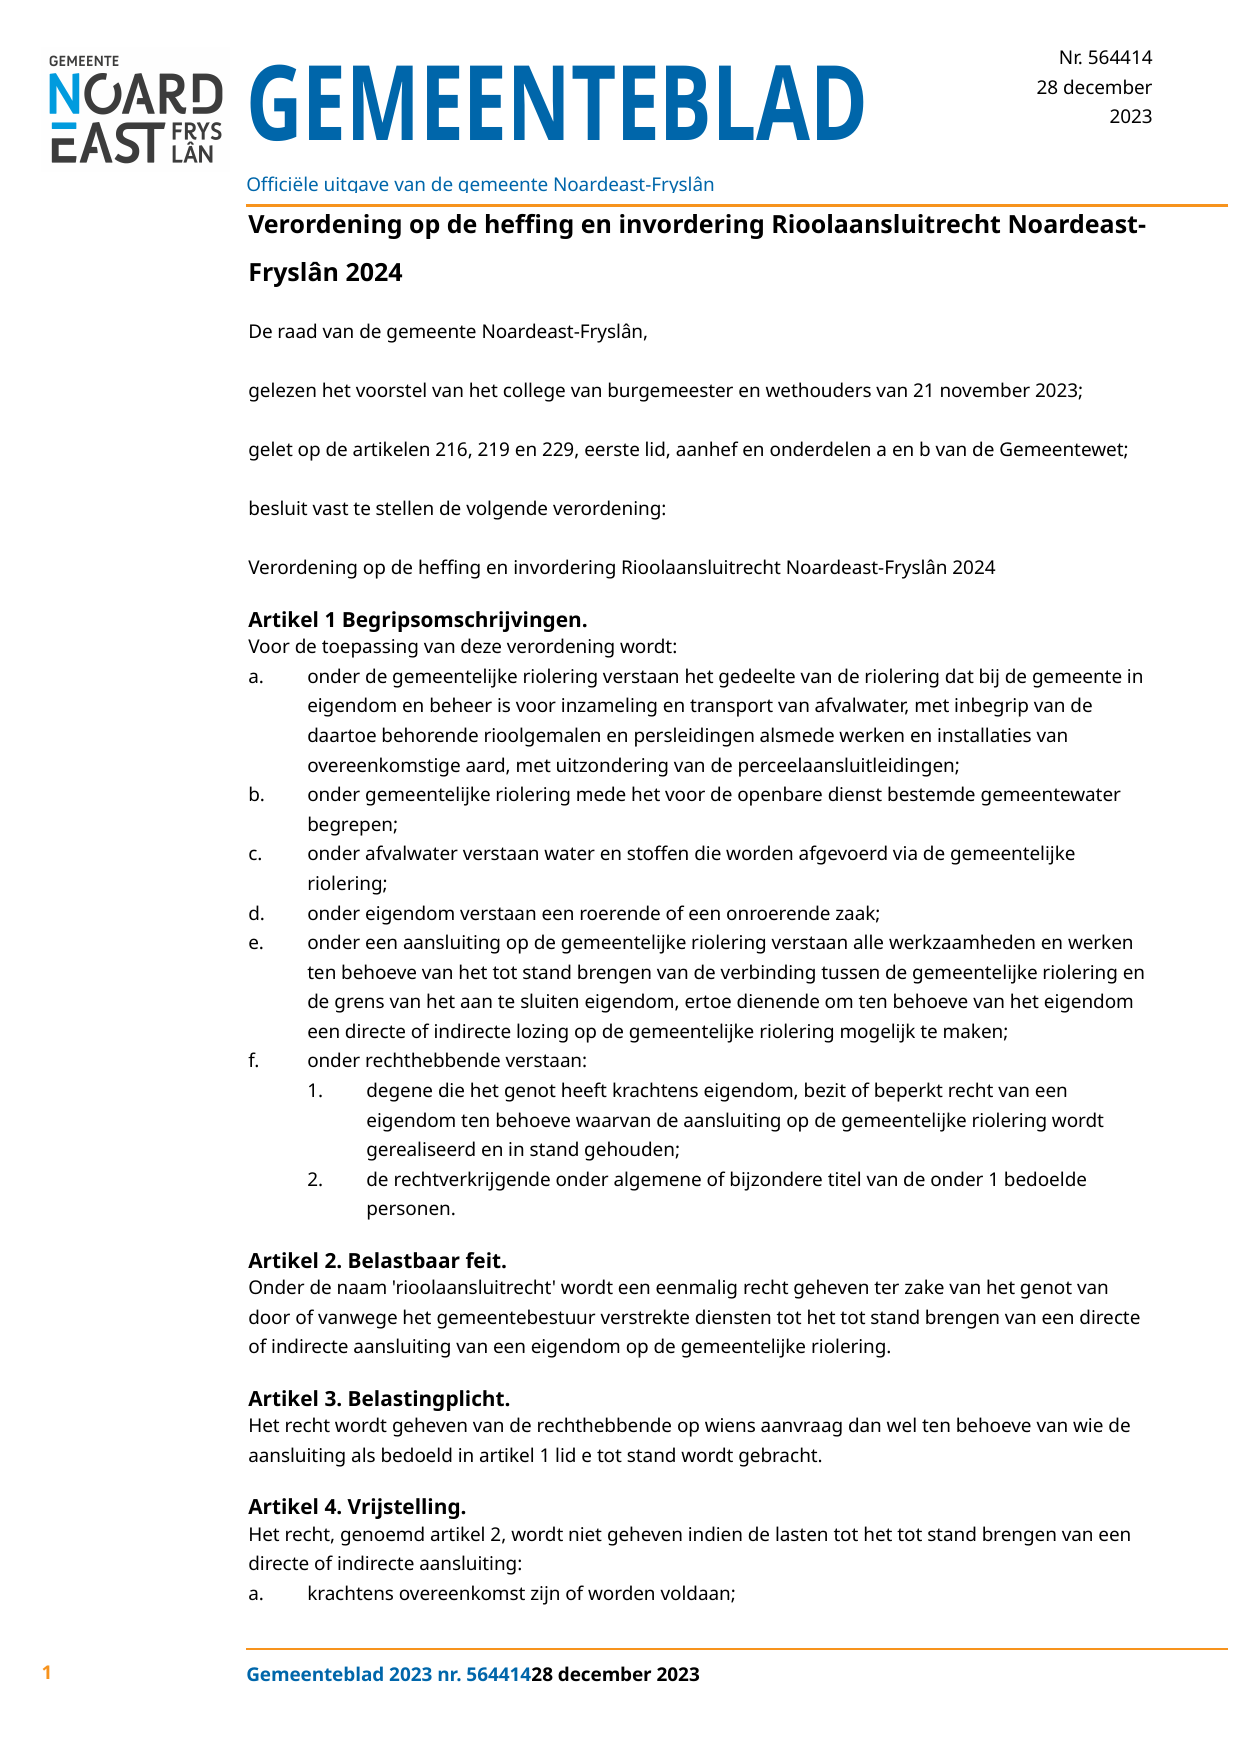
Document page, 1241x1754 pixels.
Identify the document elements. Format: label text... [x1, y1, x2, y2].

text Het recht wordt geheven van de rechthebbende op wiens aanvraag dan wel ten behoeve van wie de aansluiting als bedoeld in artikel 1 lid e tot stand wordt gebracht. [248, 1412, 1152, 1468]
text gelet op de artikelen 216, 219 en 229, eerste lid, aanhef en onderdelen a en b van de Gemeentewet; [248, 436, 1152, 462]
list onder gemeentelijke riolering mede het voor de openbare dienst bestemde gemeentewater begrepen; [248, 781, 1152, 837]
text Artikel 1 Begripsomschrijvingen. [248, 605, 1152, 633]
text Artikel 3. Belastingplicht. [248, 1384, 1152, 1412]
picture [41, 47, 231, 172]
list degene die het genot heeft krachtens eigendom, bezit of beperkt recht van een eigendom ten behoeve waarvan de aansluiting op de gemeentelijke riolering wordt gerealiseerd en in stand gehouden; [307, 1077, 1152, 1162]
text Voor de toepassing van deze verordening wordt: [248, 633, 1152, 659]
list onder rechthebbende verstaan: [248, 1048, 1152, 1073]
list onder eigendom verstaan een roerende of een onroerende zaak; [248, 900, 1152, 925]
list de rechtverkrijgende onder algemene of bijzondere titel van de onder 1 bedoelde personen. [307, 1166, 1152, 1221]
list onder de gemeentelijke riolering verstaan het gedeelte van de riolering dat bij de gemeente in eigendom en beheer is voor inzameling en transport van afvalwater, met inbegrip van de daartoe behorende rioolgemalen en persleidingen alsmede werken en installaties van overeenkomstige aard, met uitzondering van de perceelaansluitleidingen; [248, 663, 1152, 777]
text besluit vast te stellen de volgende verordening: [248, 495, 1152, 521]
list onder afvalwater verstaan water en stoffen die worden afgevoerd via de gemeentelijke riolering; [248, 841, 1152, 896]
text Het recht, genoemd artikel 2, wordt niet geheven indien de lasten tot het tot stand brengen van een directe of indirecte aansluiting: [248, 1521, 1152, 1576]
list onder een aansluiting op de gemeentelijke riolering verstaan alle werkzaamheden en werken ten behoeve van het tot stand brengen van de verbinding tussen de gemeentelijke riolering en de grens van het aan te sluiten eigendom, ertoe dienende om ten behoeve van het eigendom een directe of indirecte lozing op de gemeentelijke riolering mogelijk te maken; [248, 929, 1152, 1044]
text De raad van de gemeente Noardeast-Fryslân, [248, 318, 1152, 344]
list krachtens overeenkomst zijn of worden voldaan; [248, 1580, 1152, 1606]
text Verordening op de heffing en invordering Rioolaansluitrecht Noardeast-Fryslân 2024 [248, 554, 1152, 580]
text Verordening op de heffing en invordering Rioolaansluitrecht Noardeast-Fryslân 2024 [248, 207, 1152, 288]
text Artikel 4. Vrijstelling. [248, 1492, 1152, 1521]
text Artikel 2. Belastbaar feit. [248, 1246, 1152, 1274]
text gelezen het voorstel van het college van burgemeester en wethouders van 21 november 2023; [248, 377, 1152, 403]
text Onder de naam 'rioolaansluitrecht' wordt een eenmalig recht geheven ter zake van het genot van door of vanwege het gemeentebestuur verstrekte diensten tot het tot stand brengen van een directe of indirecte aansluiting van een eigendom op de gemeentelijke riolering. [248, 1274, 1152, 1359]
